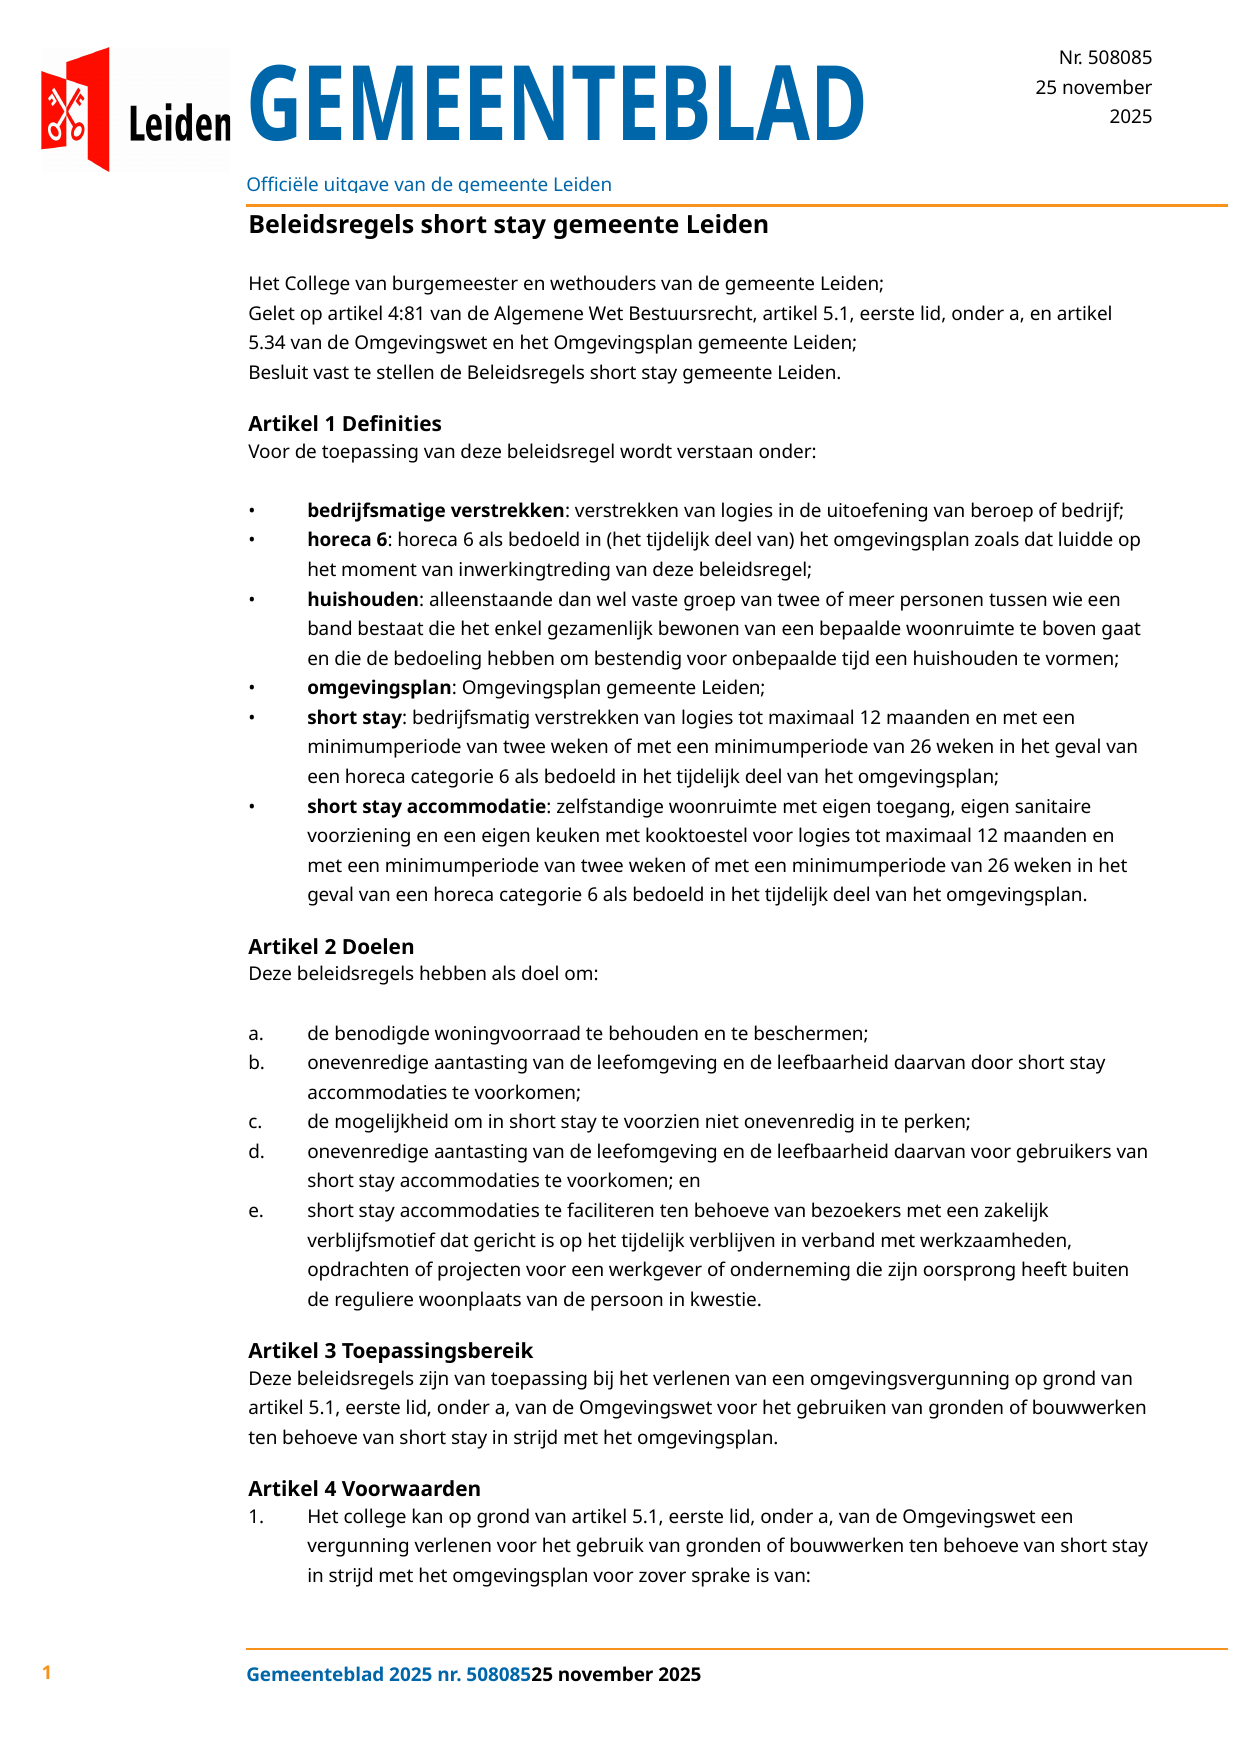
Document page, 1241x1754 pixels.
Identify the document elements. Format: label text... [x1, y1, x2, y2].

list omgevingsplan: Omgevingsplan gemeente Leiden; [248, 674, 1152, 700]
text Besluit vast te stellen de Beleidsregels short stay gemeente Leiden. [248, 359, 1152, 385]
list short stay accommodatie: zelfstandige woonruimte met eigen toegang, eigen sanitaire voorziening en een eigen keuken met kooktoestel voor logies tot maximaal 12 maanden en met een minimumperiode van twee weken of met een minimumperiode van 26 weken in het geval van een horeca categorie 6 als bedoeld in het tijdelijk deel van het omgevingsplan. [248, 793, 1152, 907]
text Artikel 4 Voorwaarden [248, 1474, 1152, 1503]
list Het college kan op grond van artikel 5.1, eerste lid, onder a, van de Omgevingswet een vergunning verlenen voor het gebruik van gronden of bouwwerken ten behoeve van short stay in strijd met het omgevingsplan voor zover sprake is van: [248, 1503, 1152, 1588]
list horeca 6: horeca 6 als bedoeld in (het tijdelijk deel van) het omgevingsplan zoals dat luidde op het moment van inwerkingtreding van deze beleidsregel; [248, 527, 1152, 582]
text Artikel 2 Doelen [248, 932, 1152, 961]
list short stay accommodaties te faciliteren ten behoeve van bezoekers met een zakelijk verblijfsmotief dat gericht is op het tijdelijk verblijven in verband met werkzaamheden, opdrachten of projecten voor een werkgever of onderneming die zijn oorsprong heeft buiten de reguliere woonplaats van de persoon in kwestie. [248, 1197, 1152, 1312]
text Voor de toepassing van deze beleidsregel wordt verstaan onder: [248, 438, 1152, 464]
text Gelet op artikel 4:81 van de Algemene Wet Bestuursrecht, artikel 5.1, eerste lid, onder a, en artikel 5.34 van de Omgevingswet en het Omgevingsplan gemeente Leiden; [248, 300, 1152, 355]
text Beleidsregels short stay gemeente Leiden [248, 207, 1152, 241]
list short stay: bedrijfsmatig verstrekken van logies tot maximaal 12 maanden en met een minimumperiode van twee weken of met een minimumperiode van 26 weken in het geval van een horeca categorie 6 als bedoeld in het tijdelijk deel van het omgevingsplan; [248, 704, 1152, 789]
text Deze beleidsregels hebben als doel om: [248, 961, 1152, 986]
picture [41, 47, 231, 172]
list onevenredige aantasting van de leefomgeving en de leefbaarheid daarvan door short stay accommodaties te voorkomen; [248, 1049, 1152, 1104]
list bedrijfsmatige verstrekken: verstrekken van logies in de uitoefening van beroep of bedrijf; [248, 497, 1152, 523]
list onevenredige aantasting van de leefomgeving en de leefbaarheid daarvan voor gebruikers van short stay accommodaties te voorkomen; en [248, 1138, 1152, 1193]
list de mogelijkheid om in short stay te voorzien niet onevenredig in te perken; [248, 1108, 1152, 1134]
text Artikel 3 Toepassingsbereik [248, 1336, 1152, 1365]
list de benodigde woningvoorraad te behouden en te beschermen; [248, 1020, 1152, 1045]
text Deze beleidsregels zijn van toepassing bij het verlenen van een omgevingsvergunning op grond van artikel 5.1, eerste lid, onder a, van de Omgevingswet voor het gebruiken van gronden of bouwwerken ten behoeve van short stay in strijd met het omgevingsplan. [248, 1365, 1152, 1450]
text Artikel 1 Definities [248, 409, 1152, 438]
list huishouden: alleenstaande dan wel vaste groep van twee of meer personen tussen wie een band bestaat die het enkel gezamenlijk bewonen van een bepaalde woonruimte te boven gaat en die de bedoeling hebben om bestendig voor onbepaalde tijd een huishouden te vormen; [248, 586, 1152, 671]
text Het College van burgemeester en wethouders van de gemeente Leiden; [248, 270, 1152, 296]
